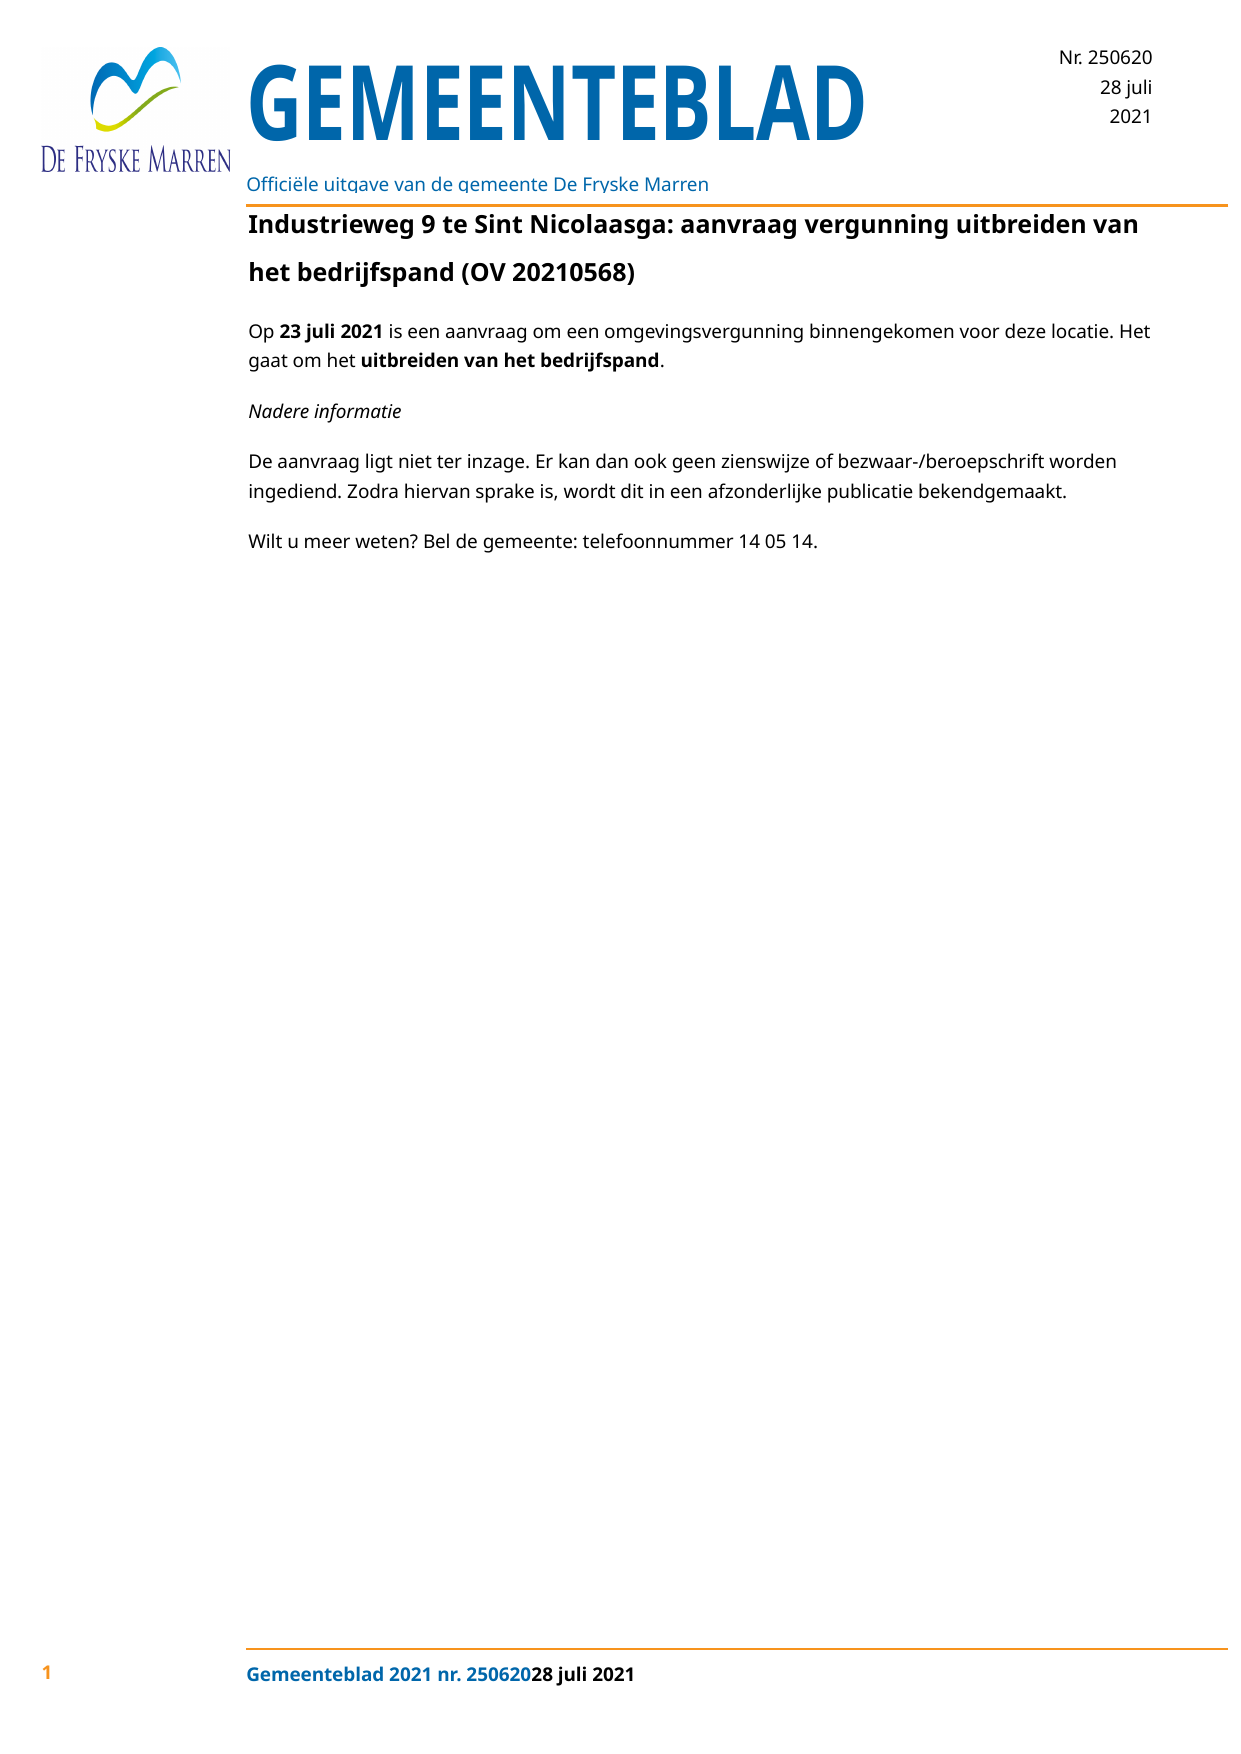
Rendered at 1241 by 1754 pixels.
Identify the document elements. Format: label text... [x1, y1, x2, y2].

text Industrieweg 9 te Sint Nicolaasga: aanvraag vergunning uitbreiden van het bedrijfspand (OV 20210568) [248, 207, 1152, 288]
text De aanvraag ligt niet ter inzage. Er kan dan ook geen zienswijze of bezwaar-/beroepschrift worden ingediend. Zodra hiervan sprake is, wordt dit in een afzonderlijke publicatie bekendgemaakt. [248, 448, 1152, 504]
text Op 23 juli 2021 is een aanvraag om een omgevingsvergunning binnengekomen voor deze locatie. Het gaat om het uitbreiden van het bedrijfspand. [248, 318, 1152, 373]
text Wilt u meer weten? Bel de gemeente: telefoonnummer 14 05 14. [248, 528, 1152, 554]
text Nadere informatie [248, 398, 1152, 424]
picture [41, 47, 231, 172]
